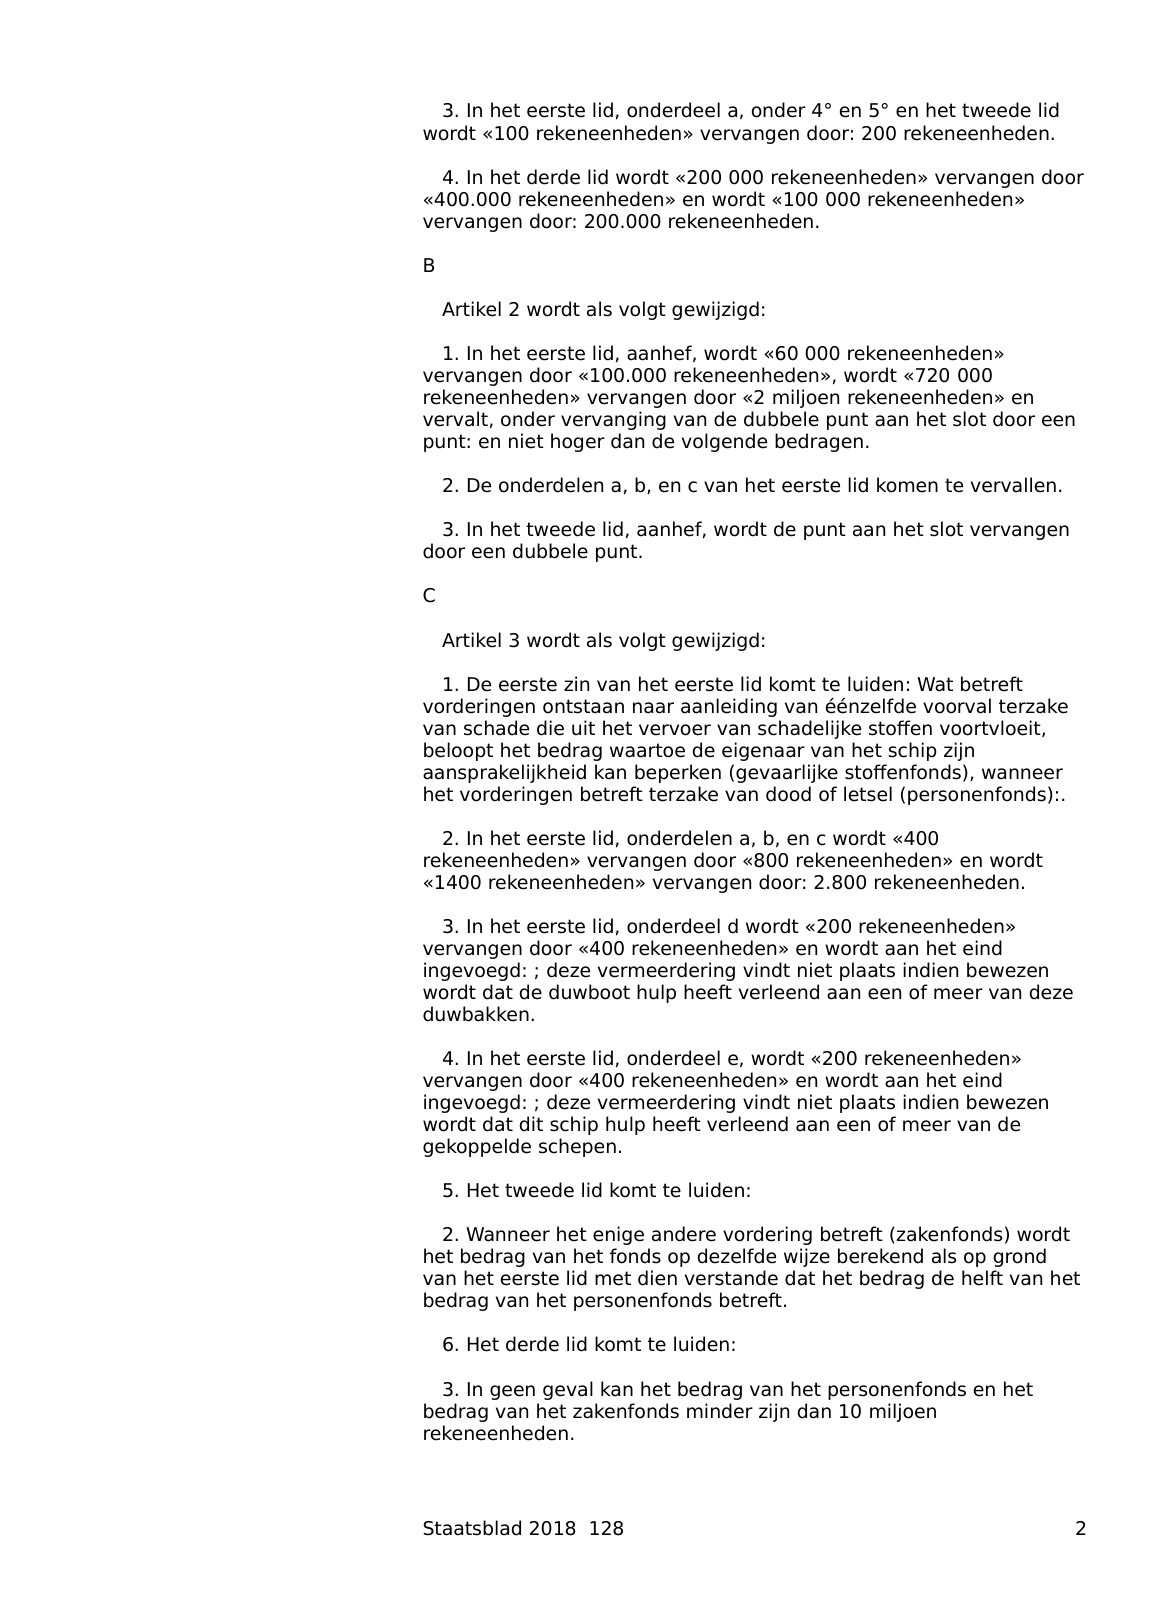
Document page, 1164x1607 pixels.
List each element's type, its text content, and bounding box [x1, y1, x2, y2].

text 3. In het eerste lid, onderdeel a, onder 4° en 5° en het tweede lid wordt «100 rekeneenheden» vervangen door: 200 rekeneenheden. [422, 100, 1087, 144]
text B [422, 255, 1087, 277]
text Artikel 2 wordt als volgt gewijzigd: [422, 299, 1087, 321]
text 3. In geen geval kan het bedrag van het personenfonds en het bedrag van het zakenfonds minder zijn dan 10 miljoen rekeneenheden. [422, 1378, 1087, 1444]
text 4. In het derde lid wordt «200 000 rekeneenheden» vervangen door «400.000 rekeneenheden» en wordt «100 000 rekeneenheden» vervangen door: 200.000 rekeneenheden. [422, 167, 1087, 232]
text 2. Wanneer het enige andere vordering betreft (zakenfonds) wordt het bedrag van het fonds op dezelfde wijze berekend als op grond van het eerste lid met dien verstande dat het bedrag de helft van het bedrag van het personenfonds betreft. [422, 1224, 1087, 1312]
text 2. De onderdelen a, b, en c van het eerste lid komen te vervallen. [422, 475, 1087, 497]
text 4. In het eerste lid, onderdeel e, wordt «200 rekeneenheden» vervangen door «400 rekeneenheden» en wordt aan het eind ingevoegd: ; deze vermeerdering vindt niet plaats indien bewezen wordt dat dit schip hulp heeft verleend aan een of meer van de gekoppelde schepen. [422, 1048, 1087, 1158]
text 3. In het tweede lid, aanhef, wordt de punt aan het slot vervangen door een dubbele punt. [422, 519, 1087, 563]
text C [422, 585, 1087, 607]
text 6. Het derde lid komt te luiden: [422, 1334, 1087, 1356]
text Artikel 3 wordt als volgt gewijzigd: [422, 629, 1087, 652]
text 1. In het eerste lid, aanhef, wordt «60 000 rekeneenheden» vervangen door «100.000 rekeneenheden», wordt «720 000 rekeneenheden» vervangen door «2 miljoen rekeneenheden» en vervalt, onder vervanging van de dubbele punt aan het slot door een punt: en niet hoger dan de volgende bedragen. [422, 343, 1087, 453]
text 2. In het eerste lid, onderdelen a, b, en c wordt «400 rekeneenheden» vervangen door «800 rekeneenheden» en wordt «1400 rekeneenheden» vervangen door: 2.800 rekeneenheden. [422, 828, 1087, 894]
text 5. Het tweede lid komt te luiden: [422, 1180, 1087, 1202]
text 1. De eerste zin van het eerste lid komt te luiden: Wat betreft vorderingen ontstaan naar aanleiding van éénzelfde voorval terzake van schade die uit het vervoer van schadelijke stoffen voortvloeit, beloopt het bedrag waartoe de eigenaar van het schip zijn aansprakelijkheid kan beperken (gevaarlijke stoffenfonds), wanneer het vorderingen betreft terzake van dood of letsel (personenfonds):. [422, 674, 1087, 806]
text 3. In het eerste lid, onderdeel d wordt «200 rekeneenheden» vervangen door «400 rekeneenheden» en wordt aan het eind ingevoegd: ; deze vermeerdering vindt niet plaats indien bewezen wordt dat de duwboot hulp heeft verleend aan een of meer van deze duwbakken. [422, 916, 1087, 1026]
